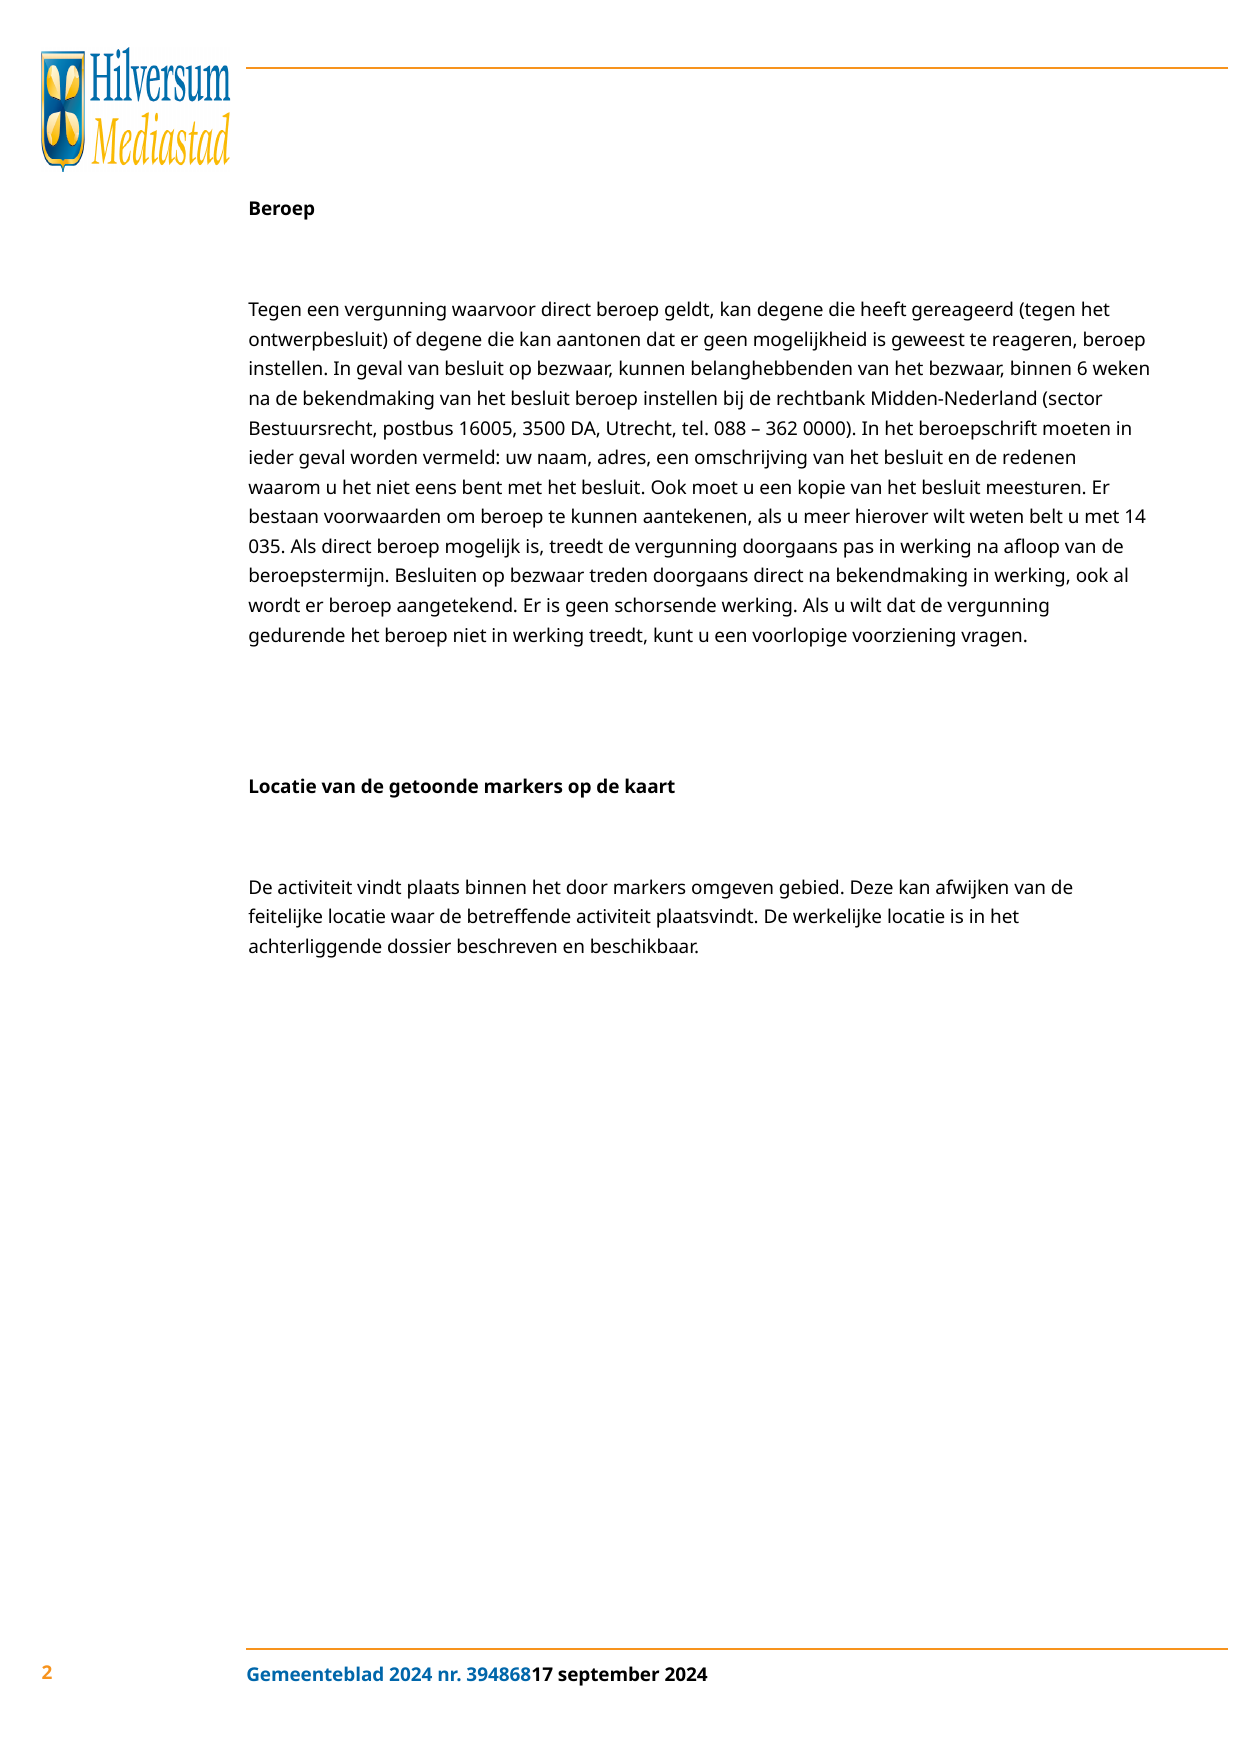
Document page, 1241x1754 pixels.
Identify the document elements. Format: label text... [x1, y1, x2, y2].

picture [41, 47, 231, 172]
text De activiteit vindt plaats binnen het door markers omgeven gebied. Deze kan afwijken van de feitelijke locatie waar de betreffende activiteit plaatsvindt. De werkelijke locatie is in het achterliggende dossier beschreven en beschikbaar. [248, 874, 1152, 959]
text Locatie van de getoonde markers op de kaart [248, 773, 1152, 799]
text Beroep [248, 196, 1152, 221]
text Tegen een vergunning waarvoor direct beroep geldt, kan degene die heeft gereageerd (tegen het ontwerpbesluit) of degene die kan aantonen dat er geen mogelijkheid is geweest te reageren, beroep instellen. In geval van besluit op bezwaar, kunnen belanghebbenden van het bezwaar, binnen 6 weken na de bekendmaking van het besluit beroep instellen bij de rechtbank Midden-Nederland (sector Bestuursrecht, postbus 16005, 3500 DA, Utrecht, tel. 088 – 362 0000). In het beroepschrift moeten in ieder geval worden vermeld: uw naam, adres, een omschrijving van het besluit en de redenen waarom u het niet eens bent met het besluit. Ook moet u een kopie van het besluit meesturen. Er bestaan voorwaarden om beroep te kunnen aantekenen, als u meer hierover wilt weten belt u met 14 035. Als direct beroep mogelijk is, treedt de vergunning doorgaans pas in werking na afloop van de beroepstermijn. Besluiten op bezwaar treden doorgaans direct na bekendmaking in werking, ook al wordt er beroep aangetekend. Er is geen schorsende werking. Als u wilt dat de vergunning gedurende het beroep niet in werking treedt, kunt u een voorlopige voorziening vragen. [248, 296, 1152, 648]
